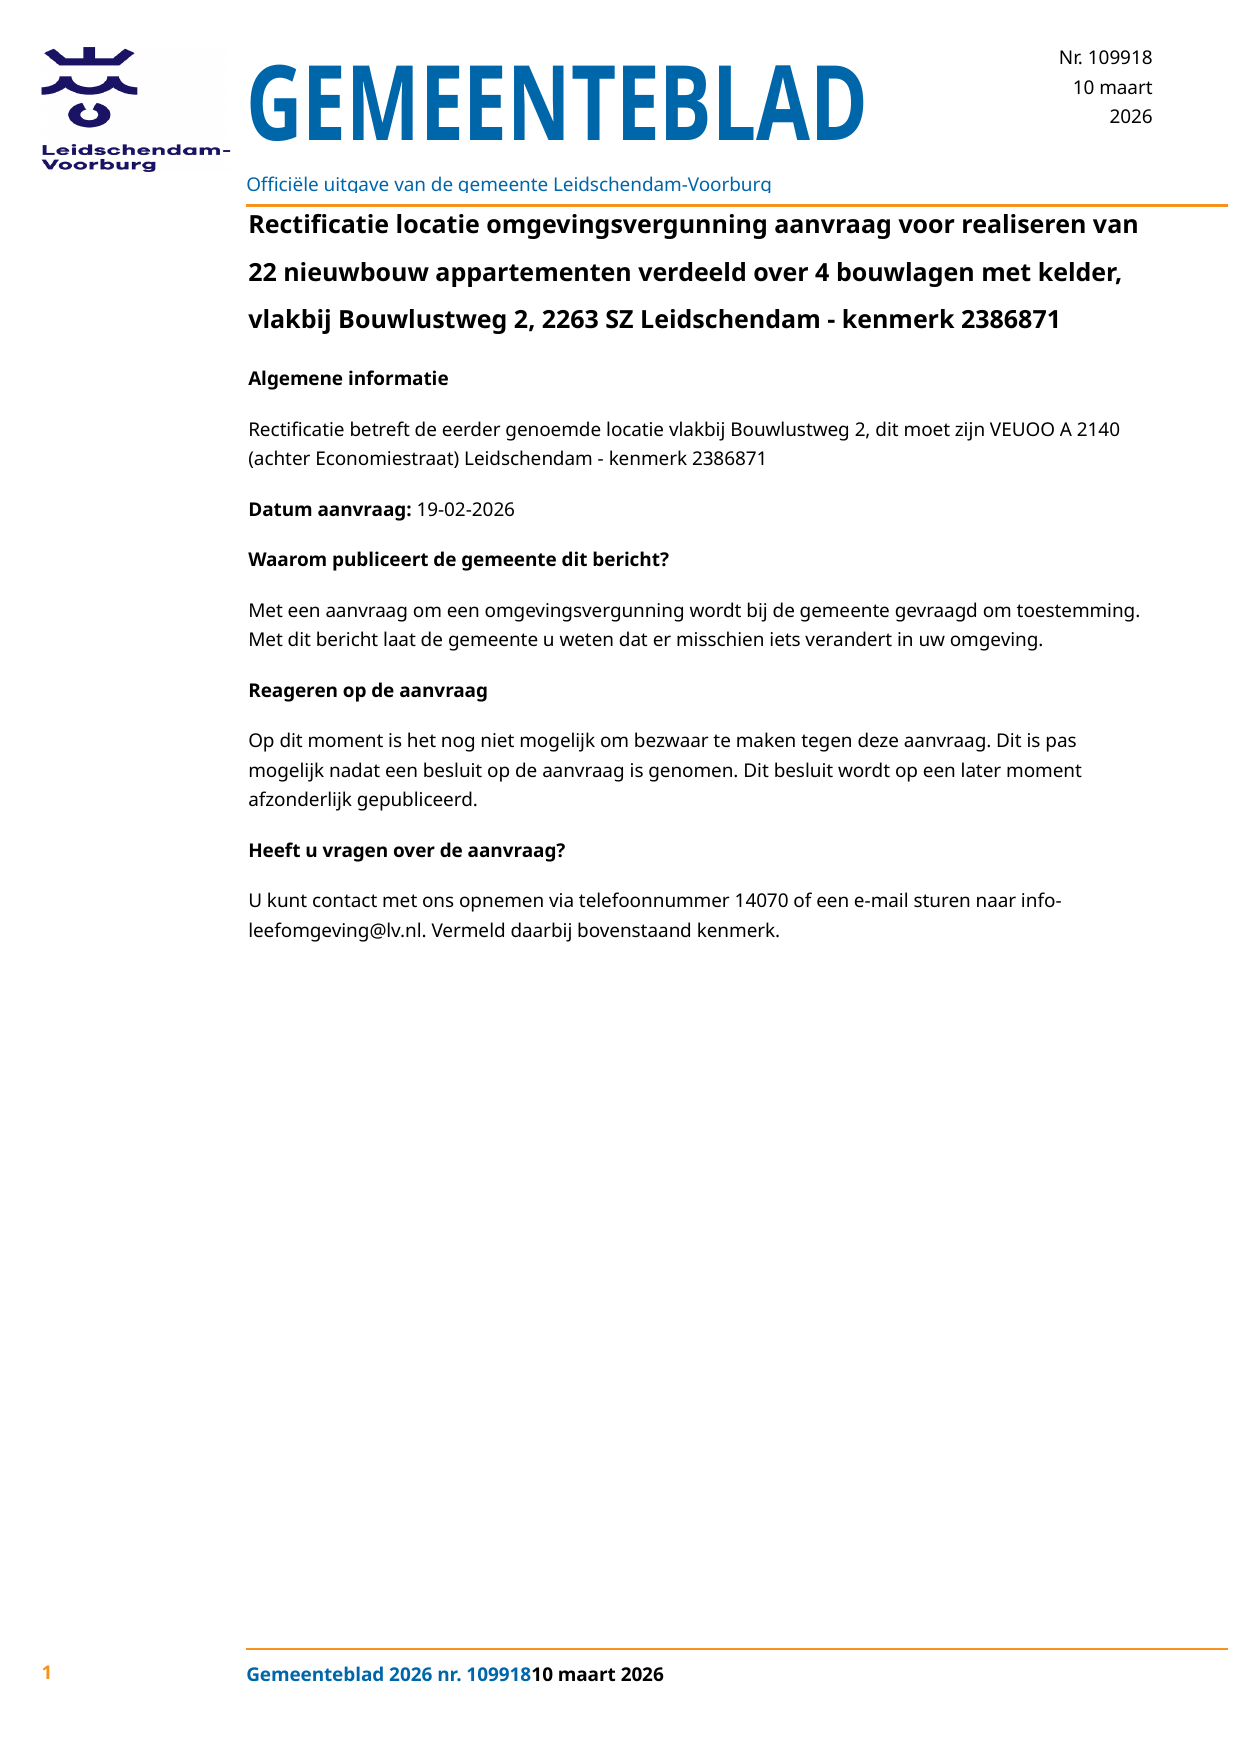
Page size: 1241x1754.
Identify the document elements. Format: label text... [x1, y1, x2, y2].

text Algemene informatie [248, 366, 1152, 391]
text Met een aanvraag om een omgevingsvergunning wordt bij de gemeente gevraagd om toestemming. Met dit bericht laat de gemeente u weten dat er misschien iets verandert in uw omgeving. [248, 597, 1152, 652]
text Heeft u vragen over de aanvraag? [248, 837, 1152, 862]
text Op dit moment is het nog niet mogelijk om bezwaar te maken tegen deze aanvraag. Dit is pas mogelijk nadat een besluit op de aanvraag is genomen. Dit besluit wordt op een later moment afzonderlijk gepubliceerd. [248, 727, 1152, 812]
text Reageren op de aanvraag [248, 677, 1152, 702]
text Datum aanvraag: 19-02-2026 [248, 496, 1152, 522]
text Rectificatie locatie omgevingsvergunning aanvraag voor realiseren van 22 nieuwbouw appartementen verdeeld over 4 bouwlagen met kelder, vlakbij Bouwlustweg 2, 2263 SZ Leidschendam - kenmerk 2386871 [248, 207, 1152, 336]
text Rectificatie betreft de eerder genoemde locatie vlakbij Bouwlustweg 2, dit moet zijn VEUOO A 2140 (achter Economiestraat) Leidschendam - kenmerk 2386871 [248, 416, 1152, 471]
text Waarom publiceert de gemeente dit bericht? [248, 546, 1152, 572]
picture [41, 47, 231, 172]
text U kunt contact met ons opnemen via telefoonnummer 14070 of een e-mail sturen naar info-leefomgeving@lv.nl. Vermeld daarbij bovenstaand kenmerk. [248, 887, 1152, 942]
